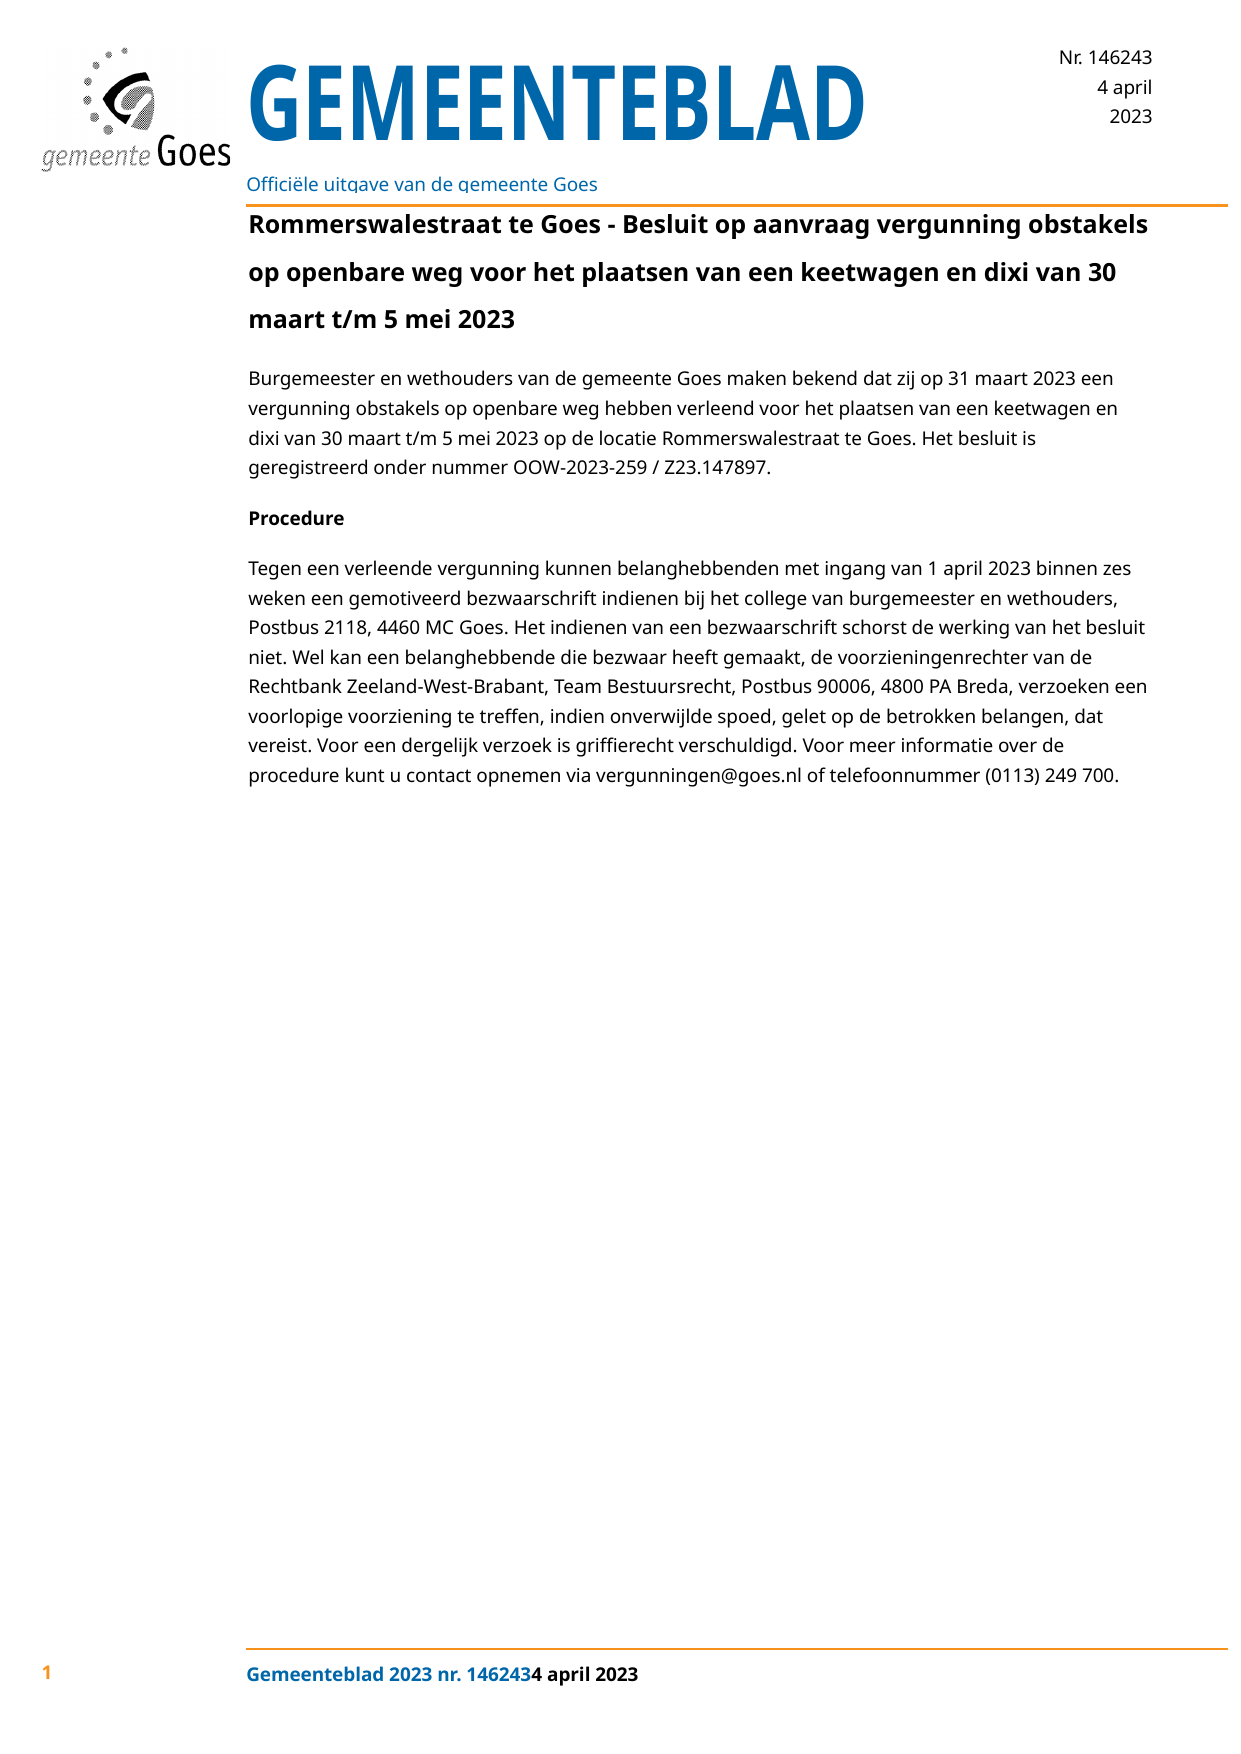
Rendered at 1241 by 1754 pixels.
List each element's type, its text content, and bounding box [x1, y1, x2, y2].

text Tegen een verleende vergunning kunnen belanghebbenden met ingang van 1 april 2023 binnen zes weken een gemotiveerd bezwaarschrift indienen bij het college van burgemeester en wethouders, Postbus 2118, 4460 MC Goes. Het indienen van een bezwaarschrift schorst de werking van het besluit niet. Wel kan een belanghebbende die bezwaar heeft gemaakt, de voorzieningenrechter van de Rechtbank Zeeland-West-Brabant, Team Bestuursrecht, Postbus 90006, 4800 PA Breda, verzoeken een voorlopige voorziening te treffen, indien onverwijlde spoed, gelet op de betrokken belangen, dat vereist. Voor een dergelijk verzoek is griffierecht verschuldigd. Voor meer informatie over de procedure kunt u contact opnemen via vergunningen@goes.nl of telefoonnummer (0113) 249 700. [248, 555, 1152, 788]
text Burgemeester en wethouders van de gemeente Goes maken bekend dat zij op 31 maart 2023 een vergunning obstakels op openbare weg hebben verleend voor het plaatsen van een keetwagen en dixi van 30 maart t/m 5 mei 2023 op de locatie Rommerswalestraat te Goes. Het besluit is geregistreerd onder nummer OOW-2023-259 / Z23.147897. [248, 366, 1152, 480]
text Procedure [248, 505, 1152, 530]
picture [41, 47, 231, 172]
text Rommerswalestraat te Goes - Besluit op aanvraag vergunning obstakels op openbare weg voor het plaatsen van een keetwagen en dixi van 30 maart t/m 5 mei 2023 [248, 207, 1152, 336]
